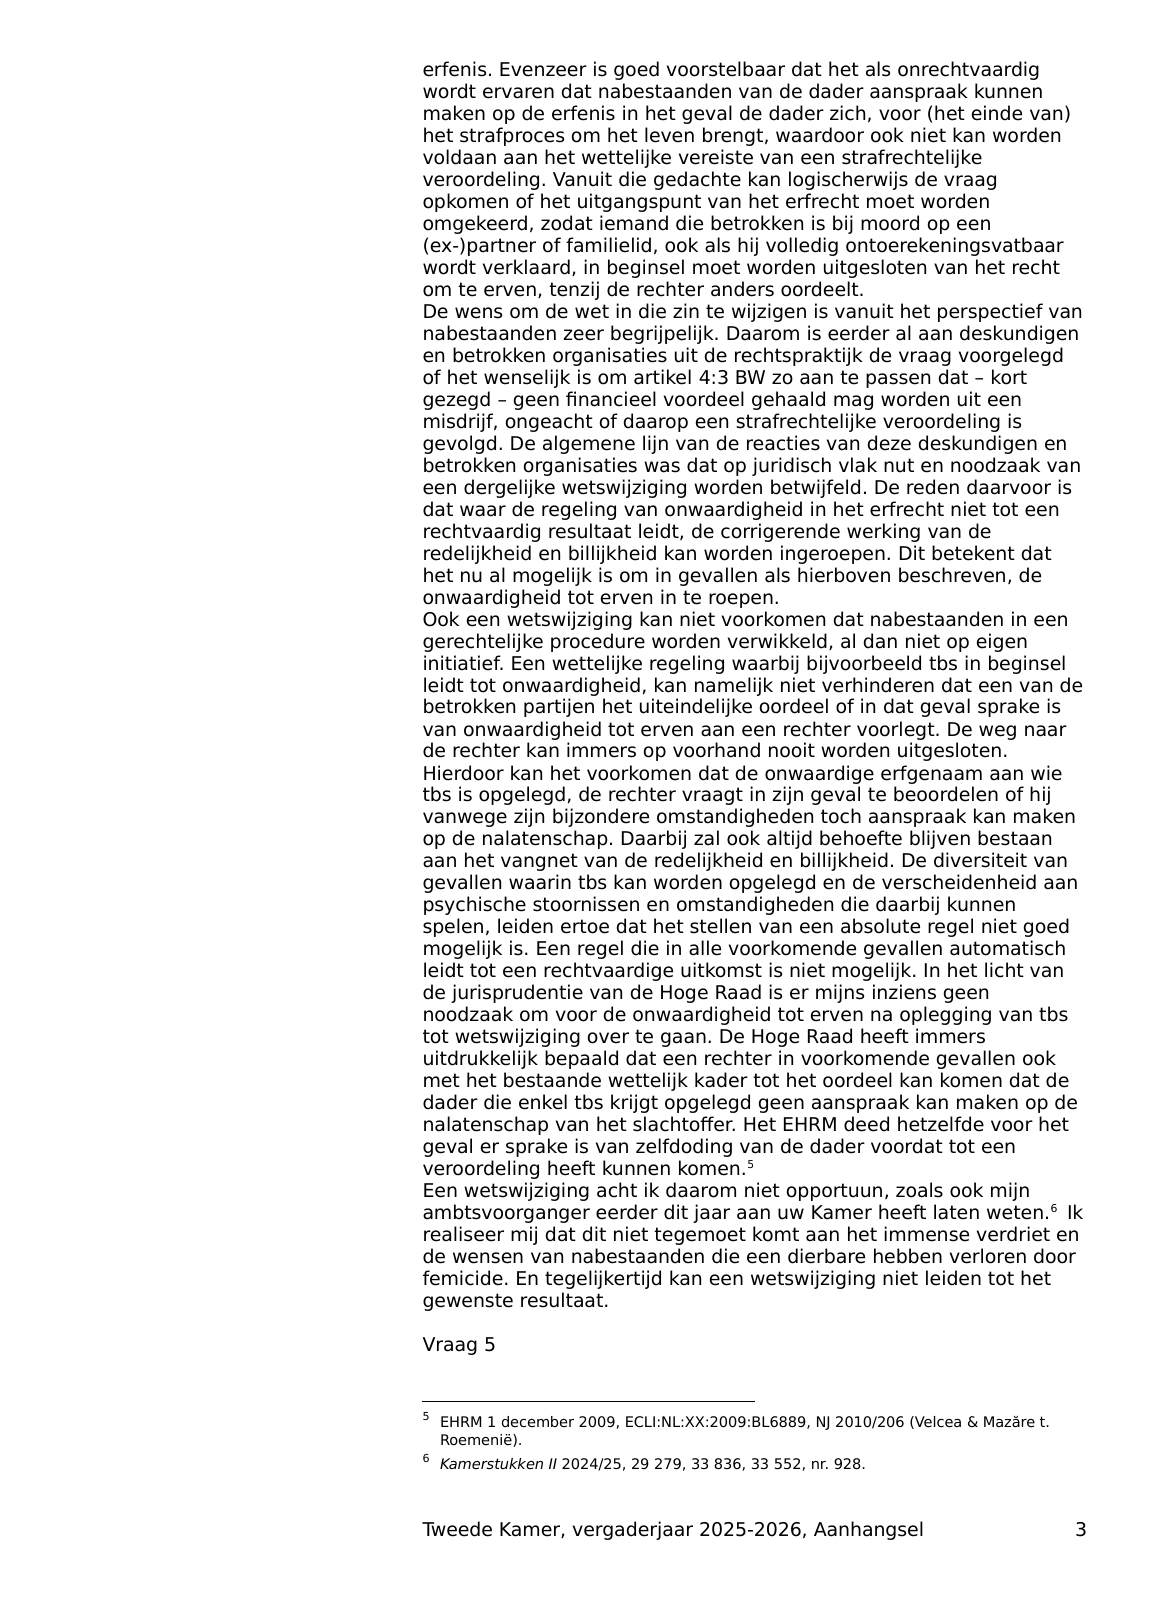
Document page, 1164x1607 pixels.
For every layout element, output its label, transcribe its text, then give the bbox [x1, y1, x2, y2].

text erfenis. Evenzeer is goed voorstelbaar dat het als onrechtvaardig wordt ervaren dat nabestaanden van de dader aanspraak kunnen maken op de erfenis in het geval de dader zich, voor (het einde van) het strafproces om het leven brengt, waardoor ook niet kan worden voldaan aan het wettelijke vereiste van een strafrechtelijke veroordeling. Vanuit die gedachte kan logischerwijs de vraag opkomen of het uitgangspunt van het erfrecht moet worden omgekeerd, zodat iemand die betrokken is bij moord op een (ex-)partner of familielid, ook als hij volledig ontoerekeningsvatbaar wordt verklaard, in beginsel moet worden uitgesloten van het recht om te erven, tenzij de rechter anders oordeelt. [422, 59, 1087, 301]
text EHRM 1 december 2009, ECLI:NL:XX:2009:BL6889, NJ 2010/206 (Velcea & Mazăre t. Roemenië). [422, 1410, 1087, 1449]
text Een wetswijziging acht ik daarom niet opportuun, zoals ook mijn ambtsvoorganger eerder dit jaar aan uw Kamer heeft laten weten. Ik realiseer mij dat dit niet tegemoet komt aan het immense verdriet en de wensen van nabestaanden die een dierbare hebben verloren door femicide. En tegelijkertijd kan een wetswijziging niet leiden tot het gewenste resultaat. [422, 1180, 1087, 1312]
text Vraag 5 [422, 1334, 1087, 1356]
text De wens om de wet in die zin te wijzigen is vanuit het perspectief van nabestaanden zeer begrijpelijk. Daarom is eerder al aan deskundigen en betrokken organisaties uit de rechtspraktijk de vraag voorgelegd of het wenselijk is om artikel 4:3 BW zo aan te passen dat – kort gezegd – geen financieel voordeel gehaald mag worden uit een misdrijf, ongeacht of daarop een strafrechtelijke veroordeling is gevolgd. De algemene lijn van de reacties van deze deskundigen en betrokken organisaties was dat op juridisch vlak nut en noodzaak van een dergelijke wetswijziging worden betwijfeld. De reden daarvoor is dat waar de regeling van onwaardigheid in het erfrecht niet tot een rechtvaardig resultaat leidt, de corrigerende werking van de redelijkheid en billijkheid kan worden ingeroepen. Dit betekent dat het nu al mogelijk is om in gevallen als hierboven beschreven, de onwaardigheid tot erven in te roepen. [422, 301, 1087, 608]
text Kamerstukken II 2024/25, 29 279, 33 836, 33 552, nr. 928. [422, 1452, 1087, 1474]
text Ook een wetswijziging kan niet voorkomen dat nabestaanden in een gerechtelijke procedure worden verwikkeld, al dan niet op eigen initiatief. Een wettelijke regeling waarbij bijvoorbeeld tbs in beginsel leidt tot onwaardigheid, kan namelijk niet verhinderen dat een van de betrokken partijen het uiteindelijke oordeel of in dat geval sprake is van onwaardigheid tot erven aan een rechter voorlegt. De weg naar de rechter kan immers op voorhand nooit worden uitgesloten. Hierdoor kan het voorkomen dat de onwaardige erfgenaam aan wie tbs is opgelegd, de rechter vraagt in zijn geval te beoordelen of hij vanwege zijn bijzondere omstandigheden toch aanspraak kan maken op de nalatenschap. Daarbij zal ook altijd behoefte blijven bestaan aan het vangnet van de redelijkheid en billijkheid. De diversiteit van gevallen waarin tbs kan worden opgelegd en de verscheidenheid aan psychische stoornissen en omstandigheden die daarbij kunnen spelen, leiden ertoe dat het stellen van een absolute regel niet goed mogelijk is. Een regel die in alle voorkomende gevallen automatisch leidt tot een rechtvaardige uitkomst is niet mogelijk. In het licht van de jurisprudentie van de Hoge Raad is er mijns inziens geen noodzaak om voor de onwaardigheid tot erven na oplegging van tbs tot wetswijziging over te gaan. De Hoge Raad heeft immers uitdrukkelijk bepaald dat een rechter in voorkomende gevallen ook met het bestaande wettelijk kader tot het oordeel kan komen dat de dader die enkel tbs krijgt opgelegd geen aanspraak kan maken op de nalatenschap van het slachtoffer. Het EHRM deed hetzelfde voor het geval er sprake is van zelfdoding van de dader voordat tot een veroordeling heeft kunnen komen. [422, 608, 1087, 1180]
